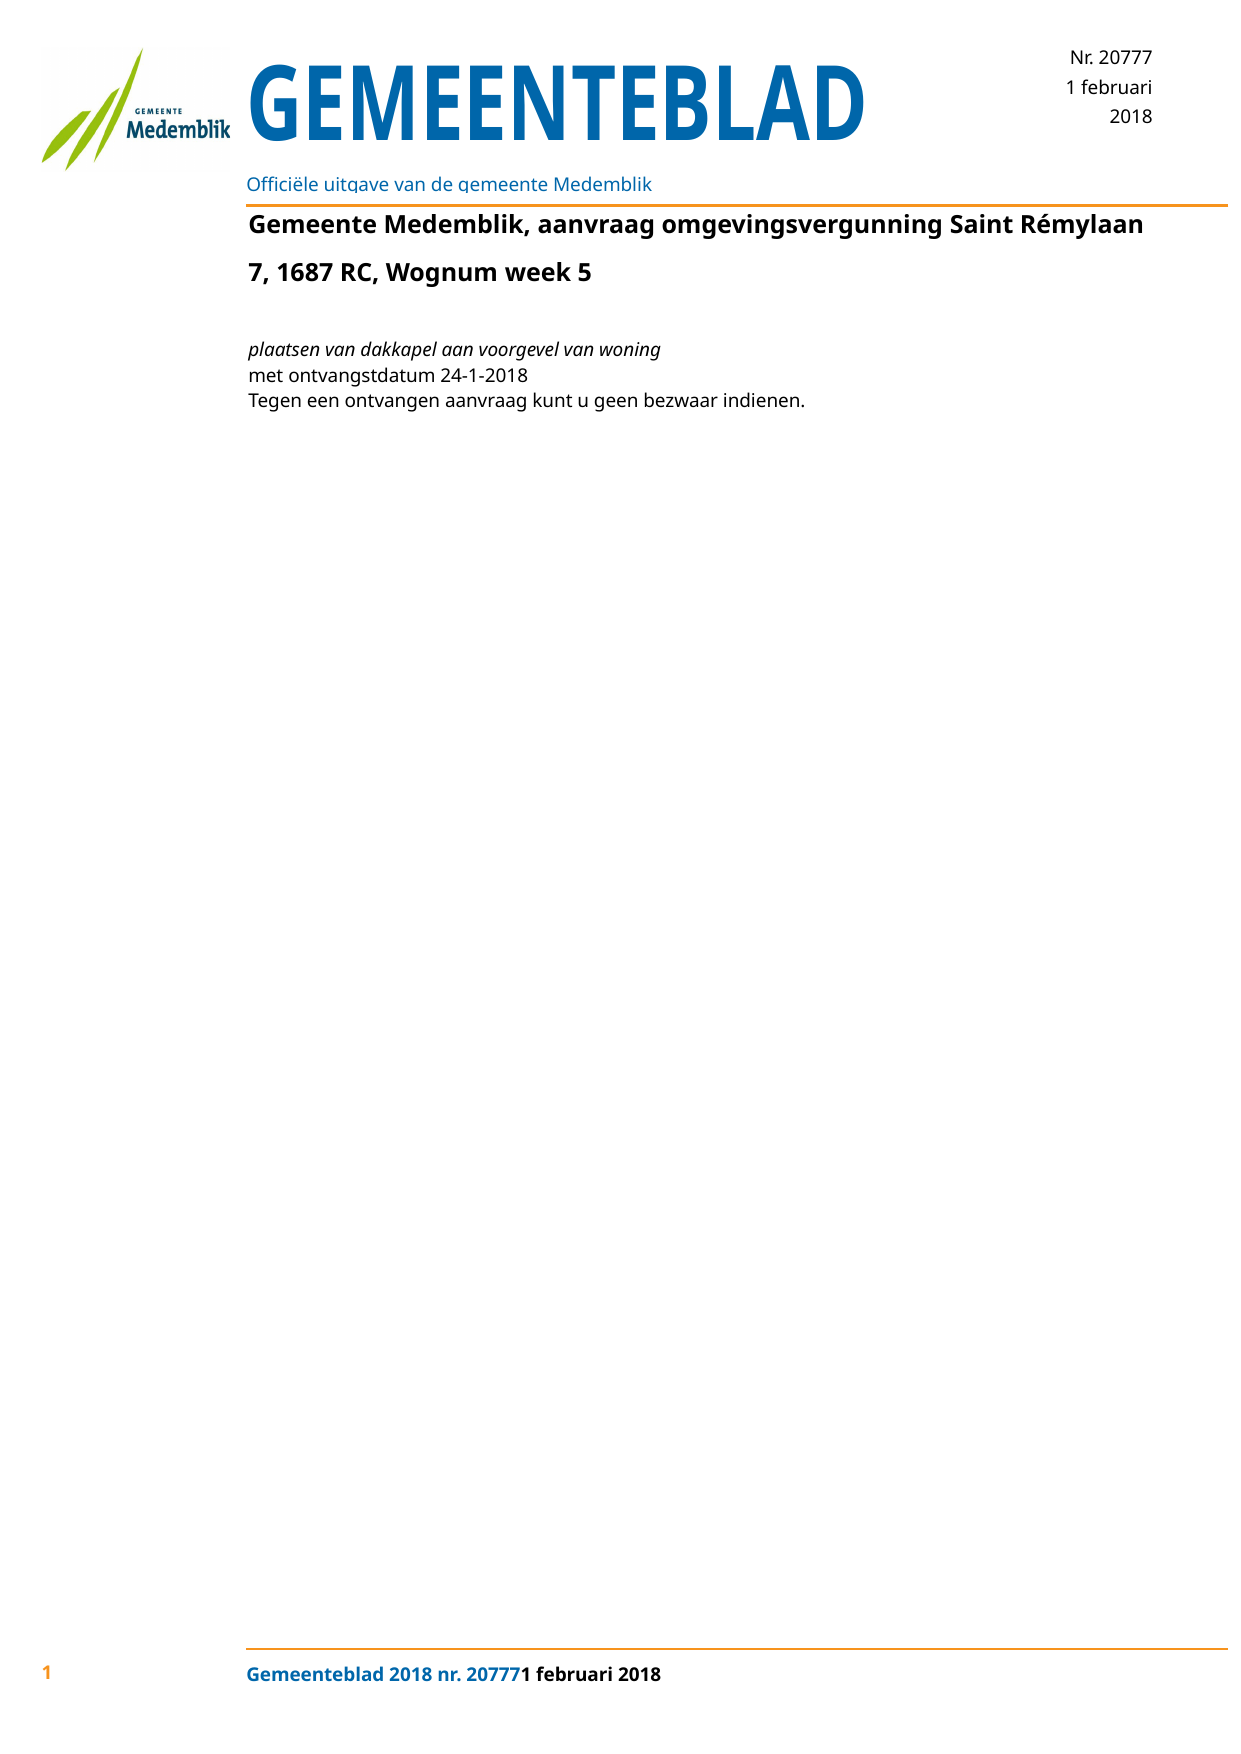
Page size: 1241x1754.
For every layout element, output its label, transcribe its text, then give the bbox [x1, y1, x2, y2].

text plaatsen van dakkapel aan voorgevel van woning [248, 336, 1152, 362]
text Tegen een ontvangen aanvraag kunt u geen bezwaar indienen. [248, 388, 1152, 413]
text Gemeente Medemblik, aanvraag omgevingsvergunning Saint Rémylaan 7, 1687 RC, Wognum week 5 [248, 207, 1152, 288]
text met ontvangstdatum 24-1-2018 [248, 362, 1152, 388]
picture [41, 47, 231, 172]
